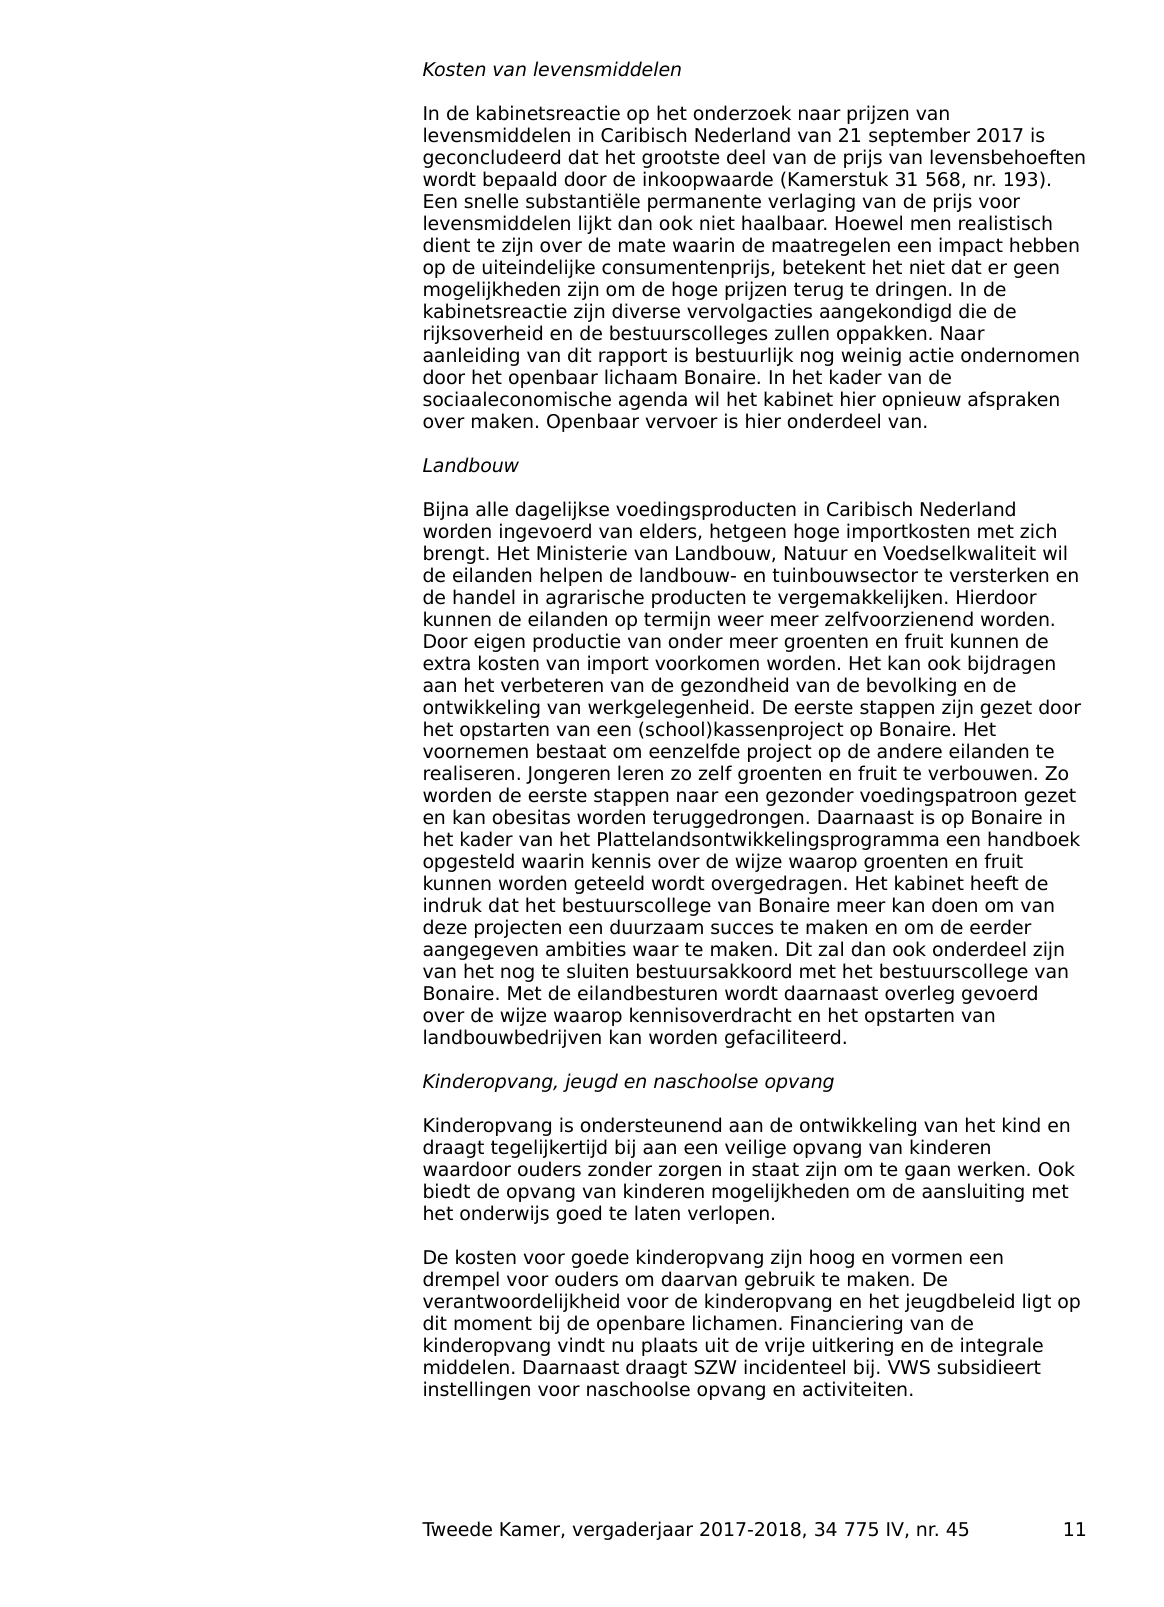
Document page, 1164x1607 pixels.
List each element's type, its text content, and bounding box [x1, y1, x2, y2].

subtitle Kosten van levensmiddelen [422, 59, 1087, 81]
text Kinderopvang is ondersteunend aan de ontwikkeling van het kind en draagt tegelijkertijd bij aan een veilige opvang van kinderen waardoor ouders zonder zorgen in staat zijn om te gaan werken. Ook biedt de opvang van kinderen mogelijkheden om de aansluiting met het onderwijs goed te laten verlopen. [422, 1115, 1087, 1225]
text De kosten voor goede kinderopvang zijn hoog en vormen een drempel voor ouders om daarvan gebruik te maken. De verantwoordelijkheid voor de kinderopvang en het jeugdbeleid ligt op dit moment bij de openbare lichamen. Financiering van de kinderopvang vindt nu plaats uit de vrije uitkering en de integrale middelen. Daarnaast draagt SZW incidenteel bij. VWS subsidieert instellingen voor naschoolse opvang en activiteiten. [422, 1247, 1087, 1401]
text Bijna alle dagelijkse voedingsproducten in Caribisch Nederland worden ingevoerd van elders, hetgeen hoge importkosten met zich brengt. Het Ministerie van Landbouw, Natuur en Voedselkwaliteit wil de eilanden helpen de landbouw- en tuinbouwsector te versterken en de handel in agrarische producten te vergemakkelijken. Hierdoor kunnen de eilanden op termijn weer meer zelfvoorzienend worden. Door eigen productie van onder meer groenten en fruit kunnen de extra kosten van import voorkomen worden. Het kan ook bijdragen aan het verbeteren van de gezondheid van de bevolking en de ontwikkeling van werkgelegenheid. De eerste stappen zijn gezet door het opstarten van een (school)kassenproject op Bonaire. Het voornemen bestaat om eenzelfde project op de andere eilanden te realiseren. Jongeren leren zo zelf groenten en fruit te verbouwen. Zo worden de eerste stappen naar een gezonder voedingspatroon gezet en kan obesitas worden teruggedrongen. Daarnaast is op Bonaire in het kader van het Plattelandsontwikkelingsprogramma een handboek opgesteld waarin kennis over de wijze waarop groenten en fruit kunnen worden geteeld wordt overgedragen. Het kabinet heeft de indruk dat het bestuurscollege van Bonaire meer kan doen om van deze projecten een duurzaam succes te maken en om de eerder aangegeven ambities waar te maken. Dit zal dan ook onderdeel zijn van het nog te sluiten bestuursakkoord met het bestuurscollege van Bonaire. Met de eilandbesturen wordt daarnaast overleg gevoerd over de wijze waarop kennisoverdracht en het opstarten van landbouwbedrijven kan worden gefaciliteerd. [422, 499, 1087, 1049]
subtitle Landbouw [422, 455, 1087, 477]
subtitle Kinderopvang, jeugd en naschoolse opvang [422, 1071, 1087, 1093]
text In de kabinetsreactie op het onderzoek naar prijzen van levensmiddelen in Caribisch Nederland van 21 september 2017 is geconcludeerd dat het grootste deel van de prijs van levensbehoeften wordt bepaald door de inkoopwaarde (Kamerstuk 31 568, nr. 193). Een snelle substantiële permanente verlaging van de prijs voor levensmiddelen lijkt dan ook niet haalbaar. Hoewel men realistisch dient te zijn over de mate waarin de maatregelen een impact hebben op de uiteindelijke consumentenprijs, betekent het niet dat er geen mogelijkheden zijn om de hoge prijzen terug te dringen. In de kabinetsreactie zijn diverse vervolgacties aangekondigd die de rijksoverheid en de bestuurscolleges zullen oppakken. Naar aanleiding van dit rapport is bestuurlijk nog weinig actie ondernomen door het openbaar lichaam Bonaire. In het kader van de sociaaleconomische agenda wil het kabinet hier opnieuw afspraken over maken. Openbaar vervoer is hier onderdeel van. [422, 103, 1087, 433]
